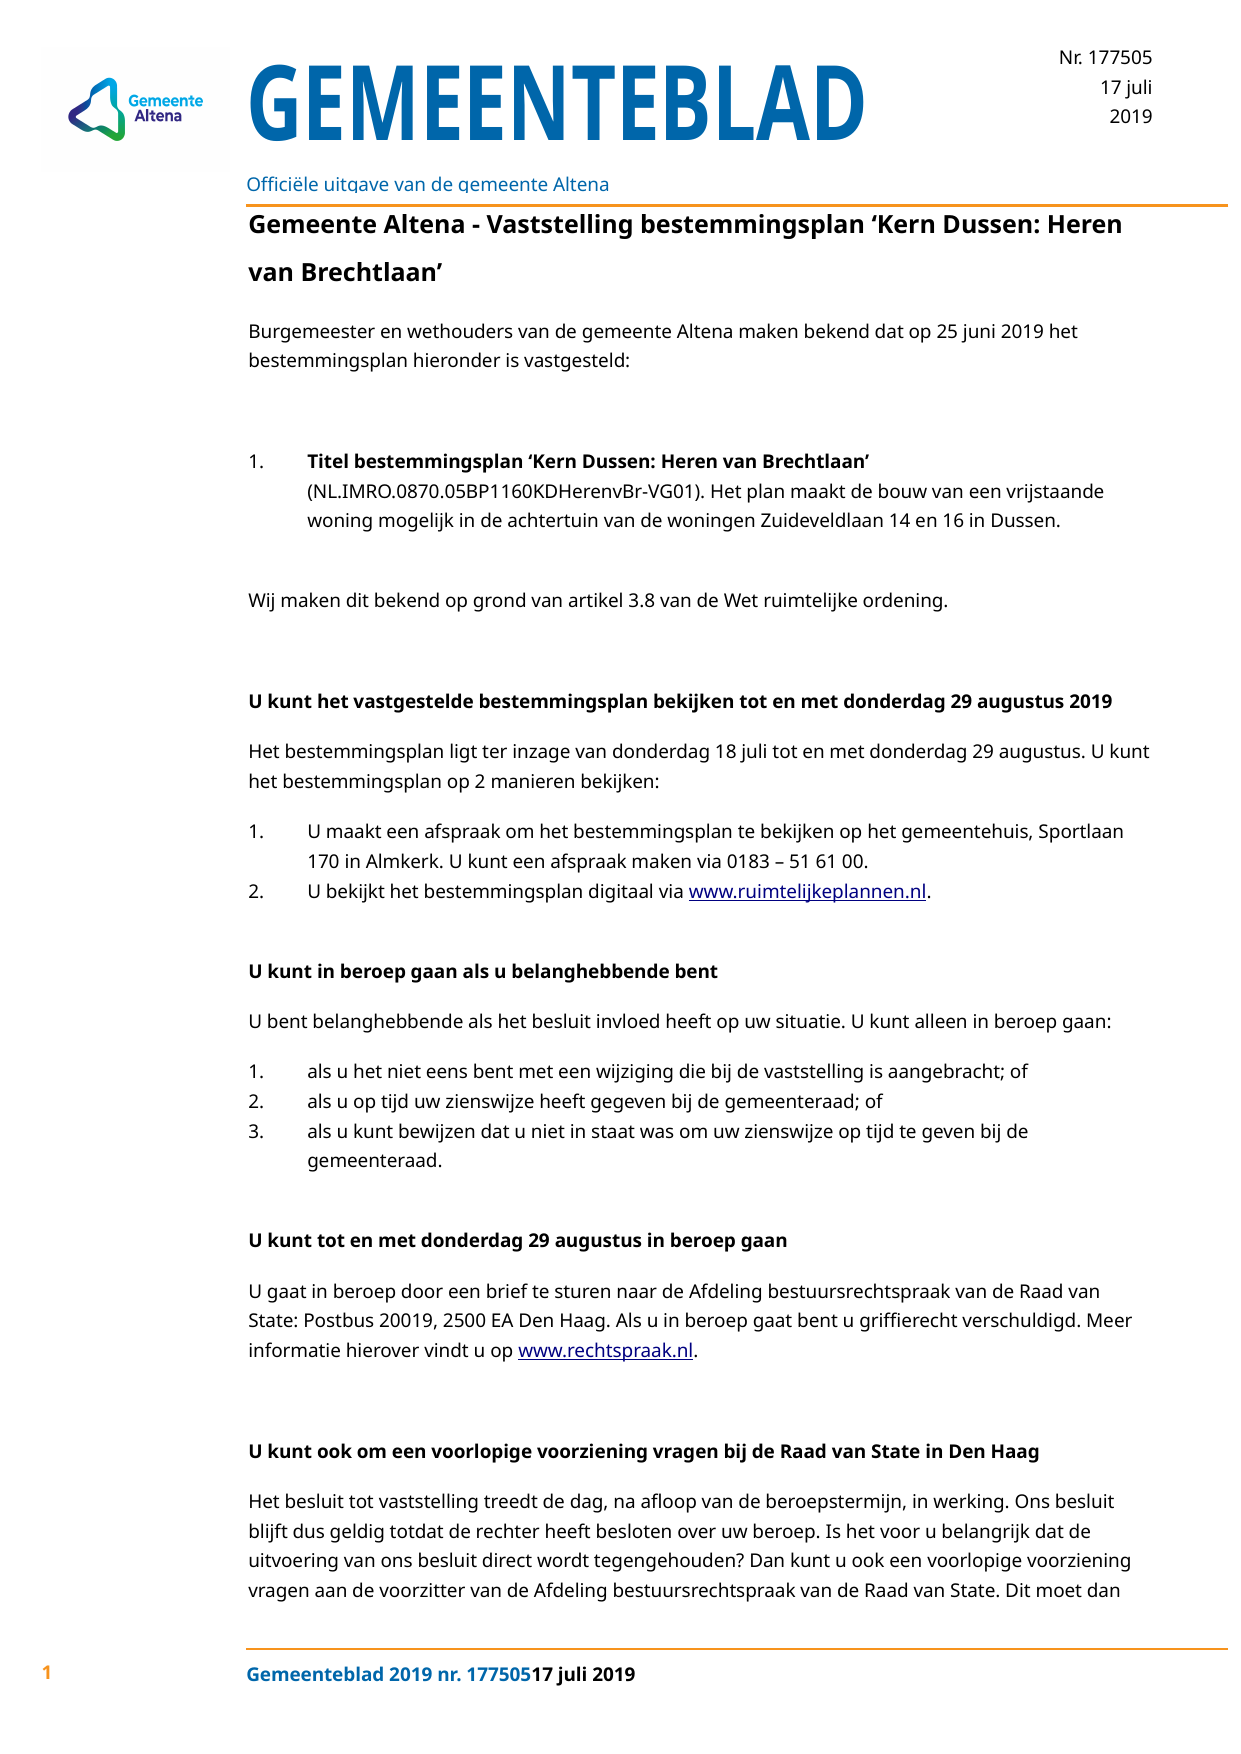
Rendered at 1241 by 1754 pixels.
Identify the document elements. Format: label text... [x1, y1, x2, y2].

text Wij maken dit bekend op grond van artikel 3.8 van de Wet ruimtelijke ordening. [248, 587, 1152, 613]
text U kunt ook om een voorlopige voorziening vragen bij de Raad van State in Den Haag [248, 1438, 1152, 1464]
picture [41, 47, 231, 172]
text Gemeente Altena - Vaststelling bestemmingsplan ‘Kern Dussen: Heren van Brechtlaan’ [248, 207, 1152, 288]
list U maakt een afspraak om het bestemmingsplan te bekijken op het gemeentehuis, Sportlaan 170 in Almkerk. U kunt een afspraak maken via 0183 – 51 61 00. [248, 819, 1152, 874]
text U kunt tot en met donderdag 29 augustus in beroep gaan [248, 1227, 1152, 1253]
text Het bestemmingsplan ligt ter inzage van donderdag 18 juli tot en met donderdag 29 augustus. U kunt het bestemmingsplan op 2 manieren bekijken: [248, 739, 1152, 794]
list als u op tijd uw zienswijze heeft gegeven bij de gemeenteraad; of [248, 1088, 1152, 1114]
text Burgemeester en wethouders van de gemeente Altena maken bekend dat op 25 juni 2019 het bestemmingsplan hieronder is vastgesteld: [248, 318, 1152, 373]
text U bent belanghebbende als het besluit invloed heeft op uw situatie. U kunt alleen in beroep gaan: [248, 1008, 1152, 1034]
text U kunt in beroep gaan als u belanghebbende bent [248, 958, 1152, 984]
text Het besluit tot vaststelling treedt de dag, na afloop van de beroepstermijn, in werking. Ons besluit blijft dus geldig totdat de rechter heeft besloten over uw beroep. Is het voor u belangrijk dat de uitvoering van ons besluit direct wordt tegengehouden? Dan kunt u ook een voorlopige voorziening vragen aan de voorzitter van de Afdeling bestuursrechtspraak van de Raad van State. Dit moet dan [248, 1488, 1152, 1603]
list Titel bestemmingsplan ‘Kern Dussen: Heren van Brechtlaan’ (NL.IMRO.0870.05BP1160KDHerenvBr-VG01). Het plan maakt de bouw van een vrijstaande woning mogelijk in de achtertuin van de woningen Zuideveldlaan 14 en 16 in Dussen. [248, 448, 1152, 533]
list als u het niet eens bent met een wijziging die bij de vaststelling is aangebracht; of [248, 1059, 1152, 1084]
text U kunt het vastgestelde bestemmingsplan bekijken tot en met donderdag 29 augustus 2019 [248, 688, 1152, 714]
text U gaat in beroep door een brief te sturen naar de Afdeling bestuursrechtspraak van de Raad van State: Postbus 20019, 2500 EA Den Haag. Als u in beroep gaat bent u griffierecht verschuldigd. Meer informatie hierover vindt u op www.rechtspraak.nl. [248, 1278, 1152, 1363]
list als u kunt bewijzen dat u niet in staat was om uw zienswijze op tijd te geven bij de gemeenteraad. [248, 1118, 1152, 1173]
list U bekijkt het bestemmingsplan digitaal via www.ruimtelijkeplannen.nl. [248, 878, 1152, 904]
